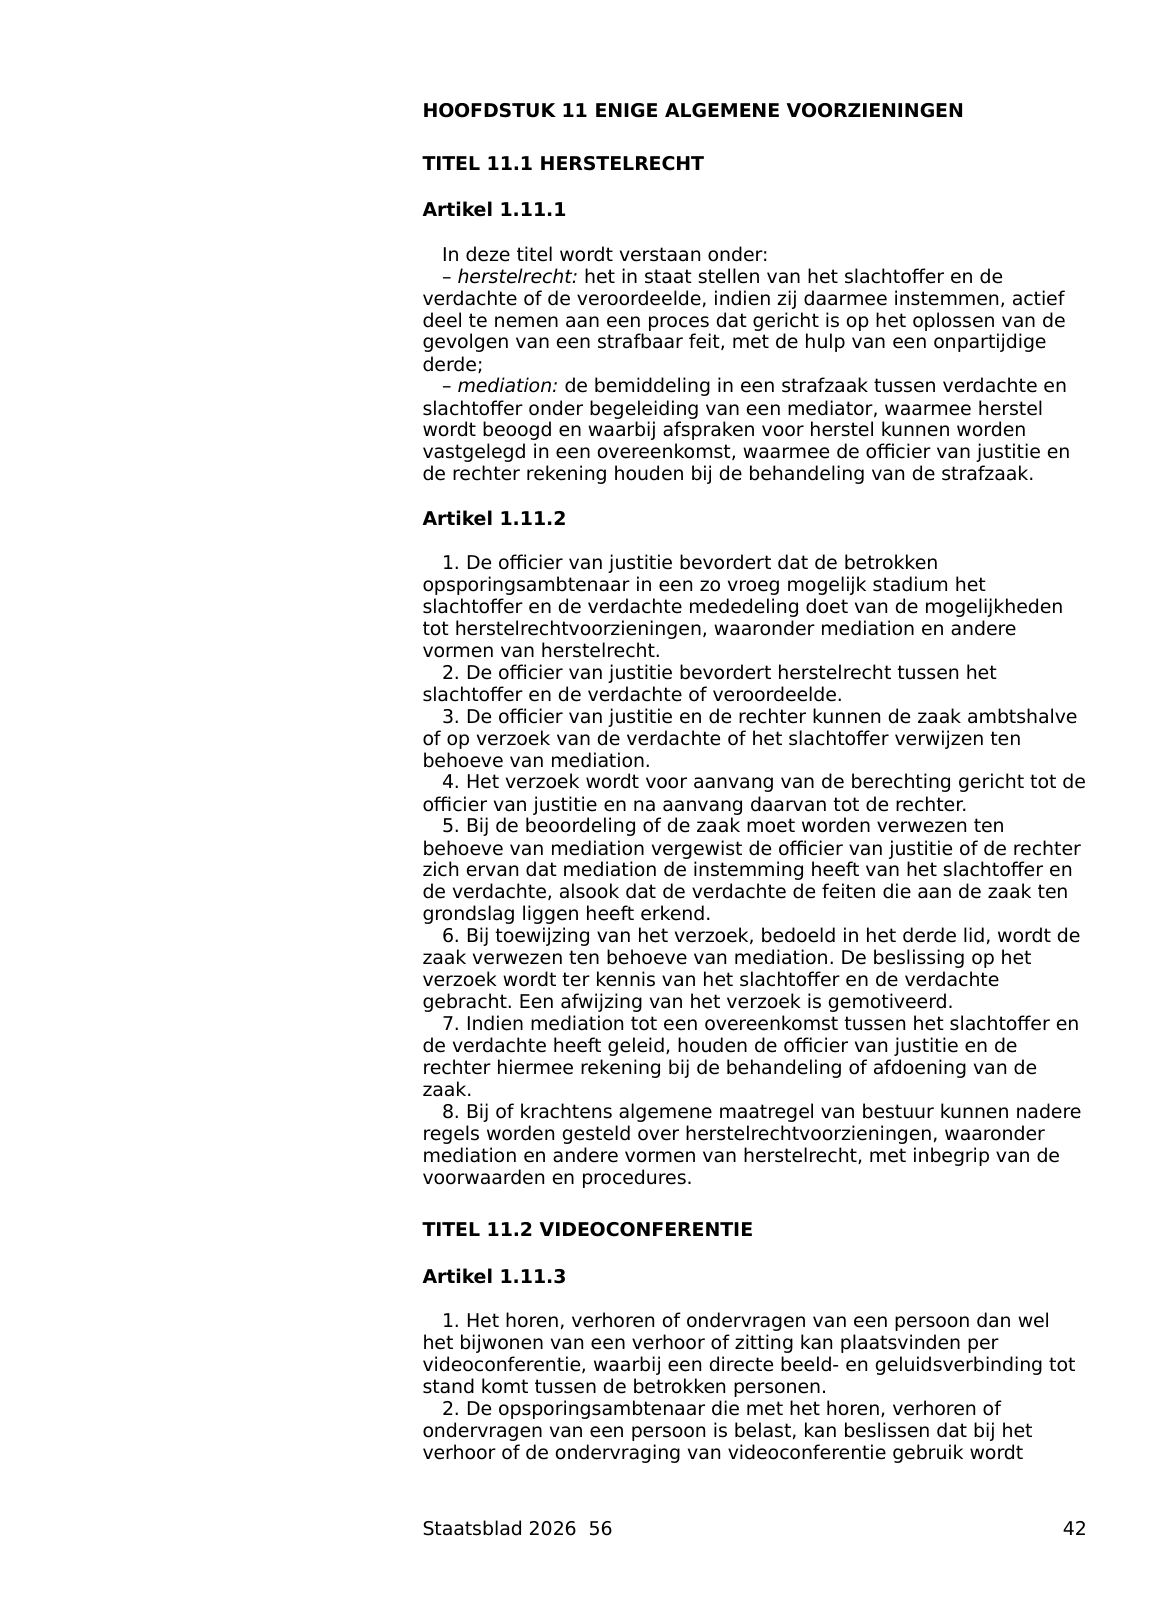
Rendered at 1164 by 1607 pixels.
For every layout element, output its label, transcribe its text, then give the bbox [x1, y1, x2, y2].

text 3. De officier van justitie en de rechter kunnen de zaak ambtshalve of op verzoek van de verdachte of het slachtoffer verwijzen ten behoeve van mediation. [422, 706, 1087, 771]
text 1. De officier van justitie bevordert dat de betrokken opsporingsambtenaar in een zo vroeg mogelijk stadium het slachtoffer en de verdachte mededeling doet van de mogelijkheden tot herstelrechtvoorzieningen, waaronder mediation en andere vormen van herstelrecht. [422, 552, 1087, 662]
subtitle TITEL 11.1 HERSTELRECHT [422, 152, 1087, 174]
subtitle TITEL 11.2 VIDEOCONFERENTIE [422, 1219, 1087, 1241]
text In deze titel wordt verstaan onder: [422, 243, 1087, 266]
text – mediation: de bemiddeling in een strafzaak tussen verdachte en slachtoffer onder begeleiding van een mediator, waarmee herstel wordt beoogd en waarbij afspraken voor herstel kunnen worden vastgelegd in een overeenkomst, waarmee de officier van justitie en de rechter rekening houden bij de behandeling van de strafzaak. [422, 375, 1087, 485]
text 5. Bij de beoordeling of de zaak moet worden verwezen ten behoeve van mediation vergewist de officier van justitie of de rechter zich ervan dat mediation de instemming heeft van het slachtoffer en de verdachte, alsook dat de verdachte de feiten die aan de zaak ten grondslag liggen heeft erkend. [422, 815, 1087, 925]
text 6. Bij toewijzing van het verzoek, bedoeld in het derde lid, wordt de zaak verwezen ten behoeve van mediation. De beslissing op het verzoek wordt ter kennis van het slachtoffer en de verdachte gebracht. Een afwijzing van het verzoek is gemotiveerd. [422, 925, 1087, 1013]
subtitle Artikel 1.11.3 [422, 1266, 1087, 1288]
subtitle HOOFDSTUK 11 ENIGE ALGEMENE VOORZIENINGEN [422, 100, 1087, 122]
subtitle Artikel 1.11.1 [422, 199, 1087, 221]
text 4. Het verzoek wordt voor aanvang van de berechting gericht tot de officier van justitie en na aanvang daarvan tot de rechter. [422, 771, 1087, 815]
text 2. De officier van justitie bevordert herstelrecht tussen het slachtoffer en de verdachte of veroordeelde. [422, 662, 1087, 706]
text – herstelrecht: het in staat stellen van het slachtoffer en de verdachte of de veroordeelde, indien zij daarmee instemmen, actief deel te nemen aan een proces dat gericht is op het oplossen van de gevolgen van een strafbaar feit, met de hulp van een onpartijdige derde; [422, 266, 1087, 375]
subtitle Artikel 1.11.2 [422, 507, 1087, 529]
text 8. Bij of krachtens algemene maatregel van bestuur kunnen nadere regels worden gesteld over herstelrechtvoorzieningen, waaronder mediation en andere vormen van herstelrecht, met inbegrip van de voorwaarden en procedures. [422, 1101, 1087, 1189]
text 1. Het horen, verhoren of ondervragen van een persoon dan wel het bijwonen van een verhoor of zitting kan plaatsvinden per videoconferentie, waarbij een directe beeld- en geluidsverbinding tot stand komt tussen de betrokken personen. [422, 1310, 1087, 1398]
text 2. De opsporingsambtenaar die met het horen, verhoren of ondervragen van een persoon is belast, kan beslissen dat bij het verhoor of de ondervraging van videoconferentie gebruik wordt [422, 1398, 1087, 1464]
text 7. Indien mediation tot een overeenkomst tussen het slachtoffer en de verdachte heeft geleid, houden de officier van justitie en de rechter hiermee rekening bij de behandeling of afdoening van de zaak. [422, 1013, 1087, 1101]
